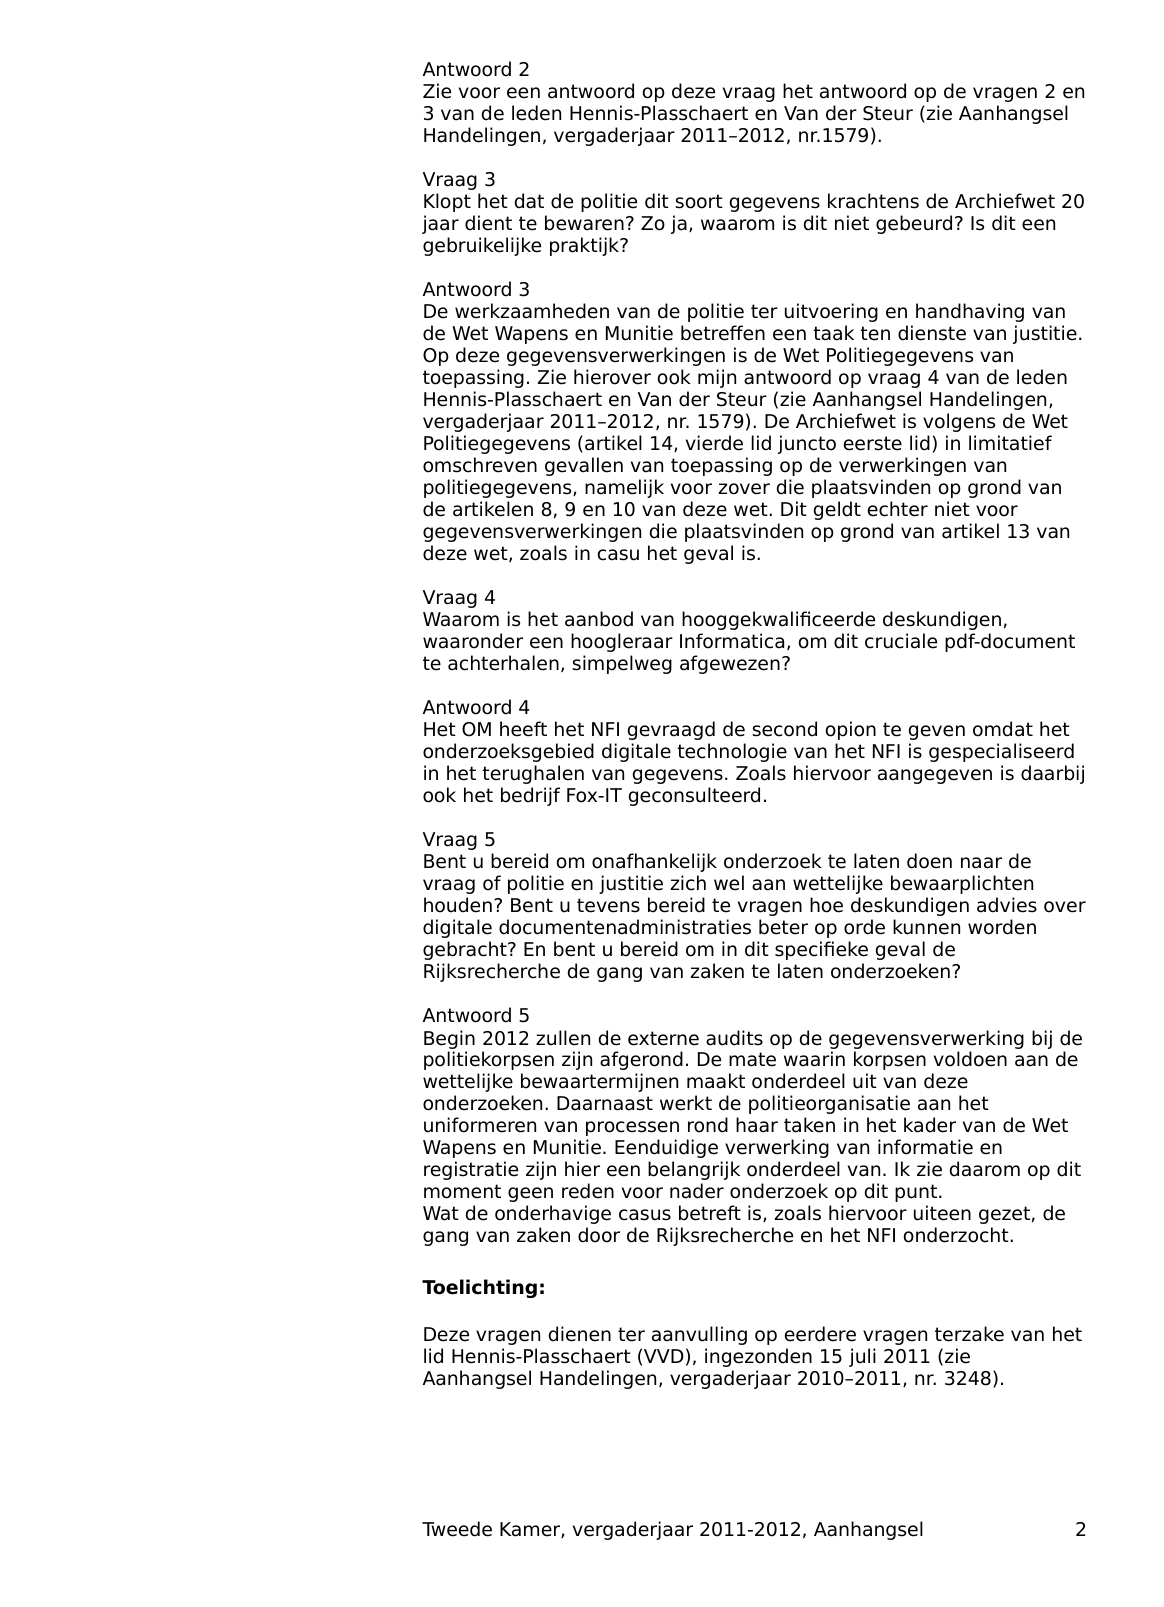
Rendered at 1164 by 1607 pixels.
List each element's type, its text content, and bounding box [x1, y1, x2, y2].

text Begin 2012 zullen de externe audits op de gegevensverwerking bij de politiekorpsen zijn afgerond. De mate waarin korpsen voldoen aan de wettelijke bewaartermijnen maakt onderdeel uit van deze onderzoeken. Daarnaast werkt de politieorganisatie aan het uniformeren van processen rond haar taken in het kader van de Wet Wapens en Munitie. Eenduidige verwerking van informatie en registratie zijn hier een belangrijk onderdeel van. Ik zie daarom op dit moment geen reden voor nader onderzoek op dit punt. [422, 1027, 1087, 1203]
text Antwoord 5 [422, 1005, 1087, 1027]
text Vraag 3 [422, 169, 1087, 191]
text Antwoord 3 [422, 279, 1087, 301]
text Wat de onderhavige casus betreft is, zoals hiervoor uiteen gezet, de gang van zaken door de Rijksrecherche en het NFI onderzocht. [422, 1203, 1087, 1247]
text Klopt het dat de politie dit soort gegevens krachtens de Archiefwet 20 jaar dient te bewaren? Zo ja, waarom is dit niet gebeurd? Is dit een gebruikelijke praktijk? [422, 191, 1087, 257]
text Antwoord 4 [422, 697, 1087, 719]
text De werkzaamheden van de politie ter uitvoering en handhaving van de Wet Wapens en Munitie betreffen een taak ten dienste van justitie. Op deze gegevensverwerkingen is de Wet Politiegegevens van toepassing. Zie hierover ook mijn antwoord op vraag 4 van de leden Hennis-Plasschaert en Van der Steur (zie Aanhangsel Handelingen, vergaderjaar 2011–2012, nr. 1579). De Archiefwet is volgens de Wet Politiegegevens (artikel 14, vierde lid juncto eerste lid) in limitatief omschreven gevallen van toepassing op de verwerkingen van politiegegevens, namelijk voor zover die plaatsvinden op grond van de artikelen 8, 9 en 10 van deze wet. Dit geldt echter niet voor gegevensverwerkingen die plaatsvinden op grond van artikel 13 van deze wet, zoals in casu het geval is. [422, 301, 1087, 565]
subtitle Toelichting: [422, 1277, 1087, 1299]
text Zie voor een antwoord op deze vraag het antwoord op de vragen 2 en 3 van de leden Hennis-Plasschaert en Van der Steur (zie Aanhangsel Handelingen, vergaderjaar 2011–2012, nr.1579). [422, 81, 1087, 147]
text Vraag 4 [422, 587, 1087, 609]
text Deze vragen dienen ter aanvulling op eerdere vragen terzake van het lid Hennis-Plasschaert (VVD), ingezonden 15 juli 2011 (zie Aanhangsel Handelingen, vergaderjaar 2010–2011, nr. 3248). [422, 1324, 1087, 1390]
text Het OM heeft het NFI gevraagd de second opion te geven omdat het onderzoeksgebied digitale technologie van het NFI is gespecialiseerd in het terughalen van gegevens. Zoals hiervoor aangegeven is daarbij ook het bedrijf Fox-IT geconsulteerd. [422, 719, 1087, 807]
text Waarom is het aanbod van hooggekwalificeerde deskundigen, waaronder een hoogleraar Informatica, om dit cruciale pdf-document te achterhalen, simpelweg afgewezen? [422, 609, 1087, 675]
text Antwoord 2 [422, 59, 1087, 81]
text Vraag 5 [422, 829, 1087, 851]
text Bent u bereid om onafhankelijk onderzoek te laten doen naar de vraag of politie en justitie zich wel aan wettelijke bewaarplichten houden? Bent u tevens bereid te vragen hoe deskundigen advies over digitale documentenadministraties beter op orde kunnen worden gebracht? En bent u bereid om in dit specifieke geval de Rijksrecherche de gang van zaken te laten onderzoeken? [422, 851, 1087, 983]
